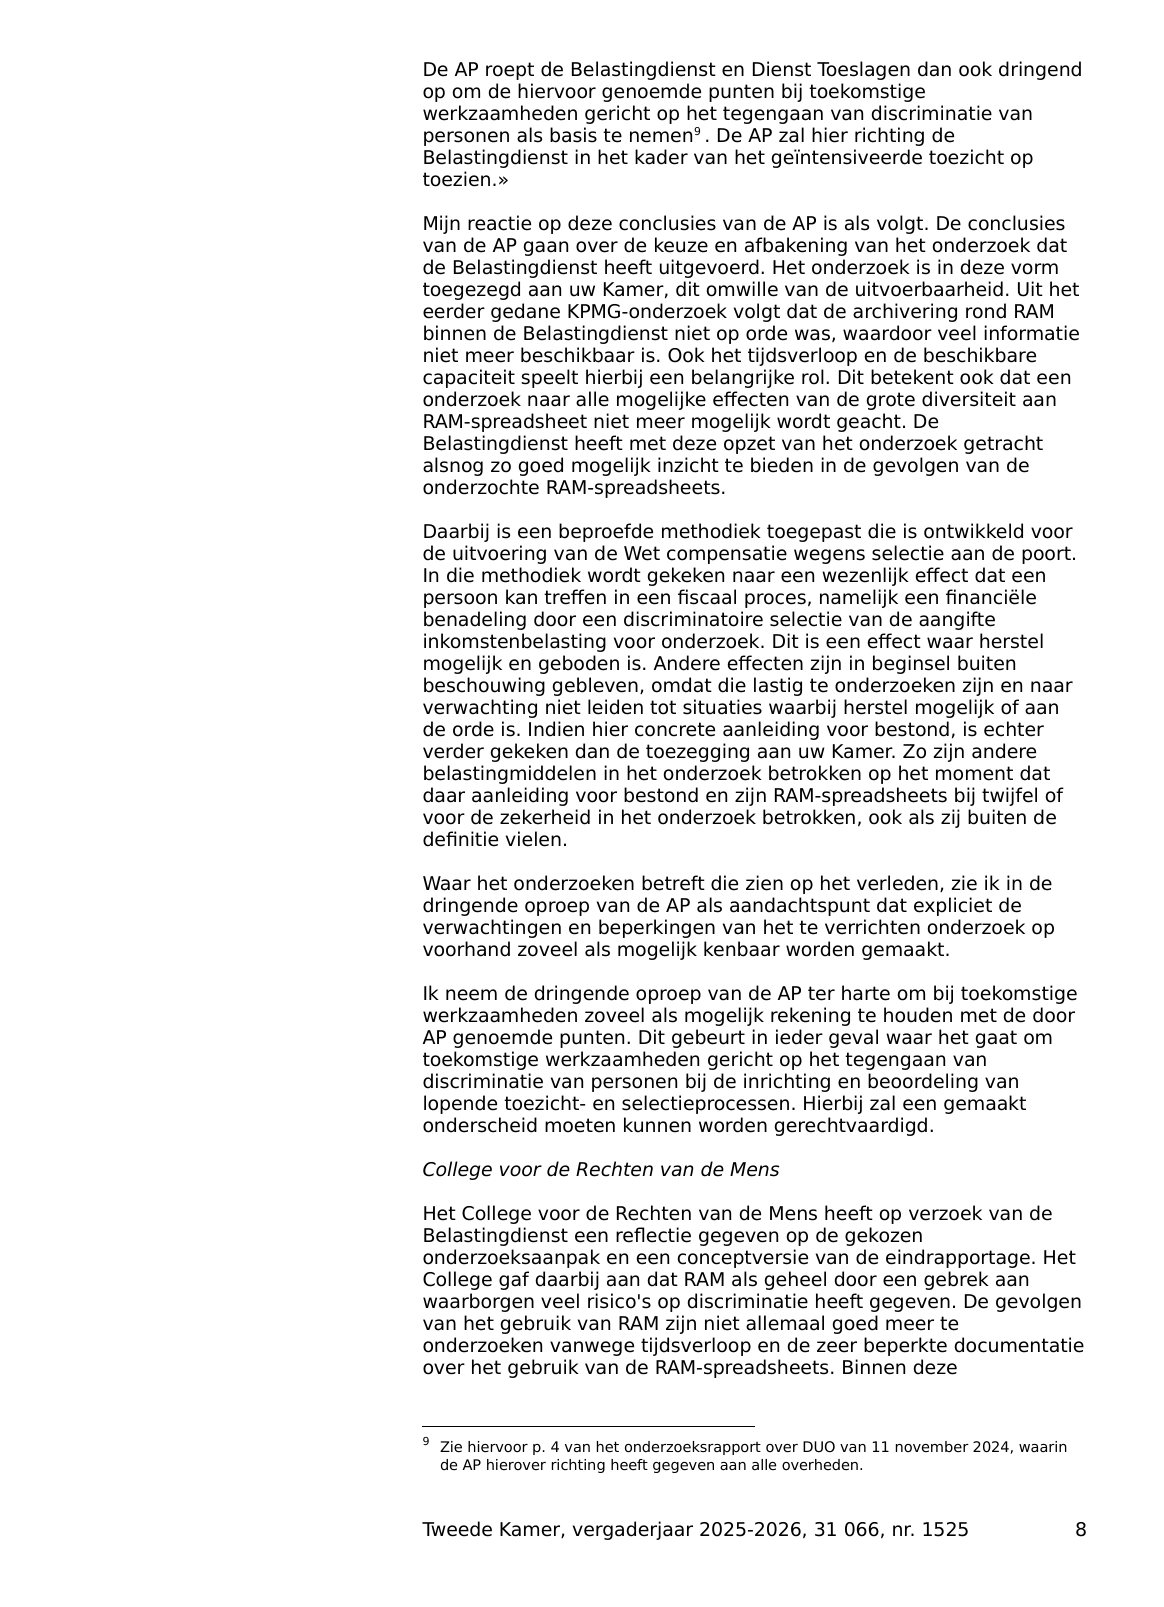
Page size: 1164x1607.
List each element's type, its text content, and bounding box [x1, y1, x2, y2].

text Het College voor de Rechten van de Mens heeft op verzoek van de Belastingdienst een reflectie gegeven op de gekozen onderzoeksaanpak en een conceptversie van de eindrapportage. Het College gaf daarbij aan dat RAM als geheel door een gebrek aan waarborgen veel risico's op discriminatie heeft gegeven. De gevolgen van het gebruik van RAM zijn niet allemaal goed meer te onderzoeken vanwege tijdsverloop en de zeer beperkte documentatie over het gebruik van de RAM-spreadsheets. Binnen deze [422, 1203, 1087, 1379]
text Daarbij is een beproefde methodiek toegepast die is ontwikkeld voor de uitvoering van de Wet compensatie wegens selectie aan de poort. In die methodiek wordt gekeken naar een wezenlijk effect dat een persoon kan treffen in een fiscaal proces, namelijk een financiële benadeling door een discriminatoire selectie van de aangifte inkomstenbelasting voor onderzoek. Dit is een effect waar herstel mogelijk en geboden is. Andere effecten zijn in beginsel buiten beschouwing gebleven, omdat die lastig te onderzoeken zijn en naar verwachting niet leiden tot situaties waarbij herstel mogelijk of aan de orde is. Indien hier concrete aanleiding voor bestond, is echter verder gekeken dan de toezegging aan uw Kamer. Zo zijn andere belastingmiddelen in het onderzoek betrokken op het moment dat daar aanleiding voor bestond en zijn RAM-spreadsheets bij twijfel of voor de zekerheid in het onderzoek betrokken, ook als zij buiten de definitie vielen. [422, 521, 1087, 851]
text Zie hiervoor p. 4 van het onderzoeksrapport over DUO van 11 november 2024, waarin de AP hierover richting heeft gegeven aan alle overheden. [422, 1435, 1087, 1474]
text Ik neem de dringende oproep van de AP ter harte om bij toekomstige werkzaamheden zoveel als mogelijk rekening te houden met de door AP genoemde punten. Dit gebeurt in ieder geval waar het gaat om toekomstige werkzaamheden gericht op het tegengaan van discriminatie van personen bij de inrichting en beoordeling van lopende toezicht- en selectieprocessen. Hierbij zal een gemaakt onderscheid moeten kunnen worden gerechtvaardigd. [422, 983, 1087, 1137]
text Waar het onderzoeken betreft die zien op het verleden, zie ik in de dringende oproep van de AP als aandachtspunt dat expliciet de verwachtingen en beperkingen van het te verrichten onderzoek op voorhand zoveel als mogelijk kenbaar worden gemaakt. [422, 873, 1087, 961]
subtitle College voor de Rechten van de Mens [422, 1159, 1087, 1181]
text De AP roept de Belastingdienst en Dienst Toeslagen dan ook dringend op om de hiervoor genoemde punten bij toekomstige werkzaamheden gericht op het tegengaan van discriminatie van personen als basis te nemen. De AP zal hier richting de Belastingdienst in het kader van het geïntensiveerde toezicht op toezien.» [422, 59, 1087, 191]
text Mijn reactie op deze conclusies van de AP is als volgt. De conclusies van de AP gaan over de keuze en afbakening van het onderzoek dat de Belastingdienst heeft uitgevoerd. Het onderzoek is in deze vorm toegezegd aan uw Kamer, dit omwille van de uitvoerbaarheid. Uit het eerder gedane KPMG-onderzoek volgt dat de archivering rond RAM binnen de Belastingdienst niet op orde was, waardoor veel informatie niet meer beschikbaar is. Ook het tijdsverloop en de beschikbare capaciteit speelt hierbij een belangrijke rol. Dit betekent ook dat een onderzoek naar alle mogelijke effecten van de grote diversiteit aan RAM-spreadsheet niet meer mogelijk wordt geacht. De Belastingdienst heeft met deze opzet van het onderzoek getracht alsnog zo goed mogelijk inzicht te bieden in de gevolgen van de onderzochte RAM-spreadsheets. [422, 213, 1087, 499]
